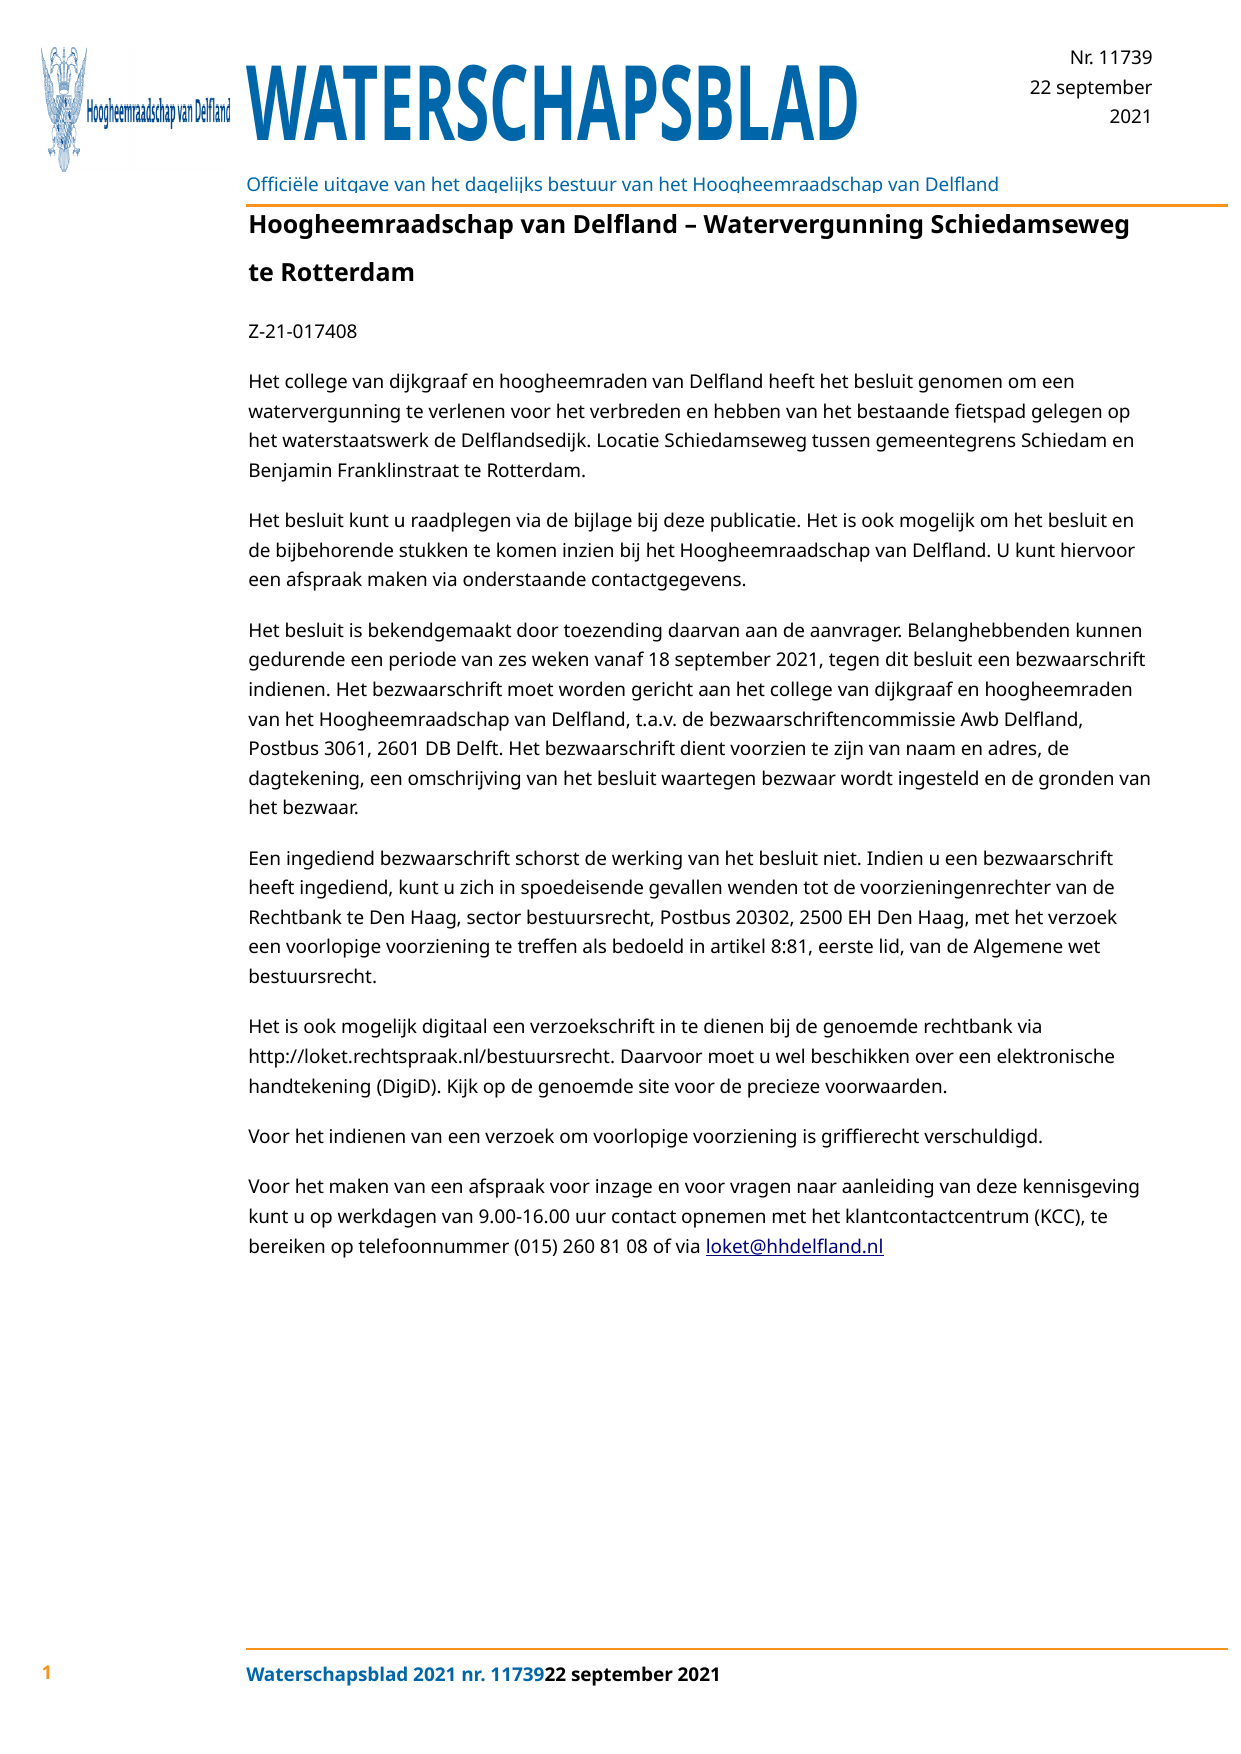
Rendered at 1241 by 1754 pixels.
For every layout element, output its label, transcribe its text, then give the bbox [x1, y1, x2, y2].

text Een ingediend bezwaarschrift schorst de werking van het besluit niet. Indien u een bezwaarschrift heeft ingediend, kunt u zich in spoedeisende gevallen wenden tot de voorzieningenrechter van de Rechtbank te Den Haag, sector bestuursrecht, Postbus 20302, 2500 EH Den Haag, met het verzoek een voorlopige voorziening te treffen als bedoeld in artikel 8:81, eerste lid, van de Algemene wet bestuursrecht. [248, 845, 1152, 989]
text Het besluit is bekendgemaakt door toezending daarvan aan de aanvrager. Belanghebbenden kunnen gedurende een periode van zes weken vanaf 18 september 2021, tegen dit besluit een bezwaarschrift indienen. Het bezwaarschrift moet worden gericht aan het college van dijkgraaf en hoogheemraden van het Hoogheemraadschap van Delfland, t.a.v. de bezwaarschriftencommissie Awb Delfland, Postbus 3061, 2601 DB Delft. Het bezwaarschrift dient voorzien te zijn van naam en adres, de dagtekening, een omschrijving van het besluit waartegen bezwaar wordt ingesteld en de gronden van het bezwaar. [248, 617, 1152, 820]
text Voor het indienen van een verzoek om voorlopige voorziening is griffierecht verschuldigd. [248, 1123, 1152, 1149]
picture [41, 47, 231, 172]
text Het besluit kunt u raadplegen via de bijlage bij deze publicatie. Het is ook mogelijk om het besluit en de bijbehorende stukken te komen inzien bij het Hoogheemraadschap van Delfland. U kunt hiervoor een afspraak maken via onderstaande contactgegevens. [248, 507, 1152, 592]
text Hoogheemraadschap van Delfland – Watervergunning Schiedamseweg te Rotterdam [248, 207, 1152, 288]
text Z-21-017408 [248, 318, 1152, 344]
text Het college van dijkgraaf en hoogheemraden van Delfland heeft het besluit genomen om een watervergunning te verlenen voor het verbreden en hebben van het bestaande fietspad gelegen op het waterstaatswerk de Delflandsedijk. Locatie Schiedamseweg tussen gemeentegrens Schiedam en Benjamin Franklinstraat te Rotterdam. [248, 368, 1152, 483]
text Voor het maken van een afspraak voor inzage en voor vragen naar aanleiding van deze kennisgeving kunt u op werkdagen van 9.00-16.00 uur contact opnemen met het klantcontactcentrum (KCC), te bereiken op telefoonnummer (015) 260 81 08 of via loket@hhdelfland.nl [248, 1174, 1152, 1259]
text Het is ook mogelijk digitaal een verzoekschrift in te dienen bij de genoemde rechtbank via http://loket.rechtspraak.nl/bestuursrecht. Daarvoor moet u wel beschikken over een elektronische handtekening (DigiD). Kijk op de genoemde site voor de precieze voorwaarden. [248, 1014, 1152, 1099]
